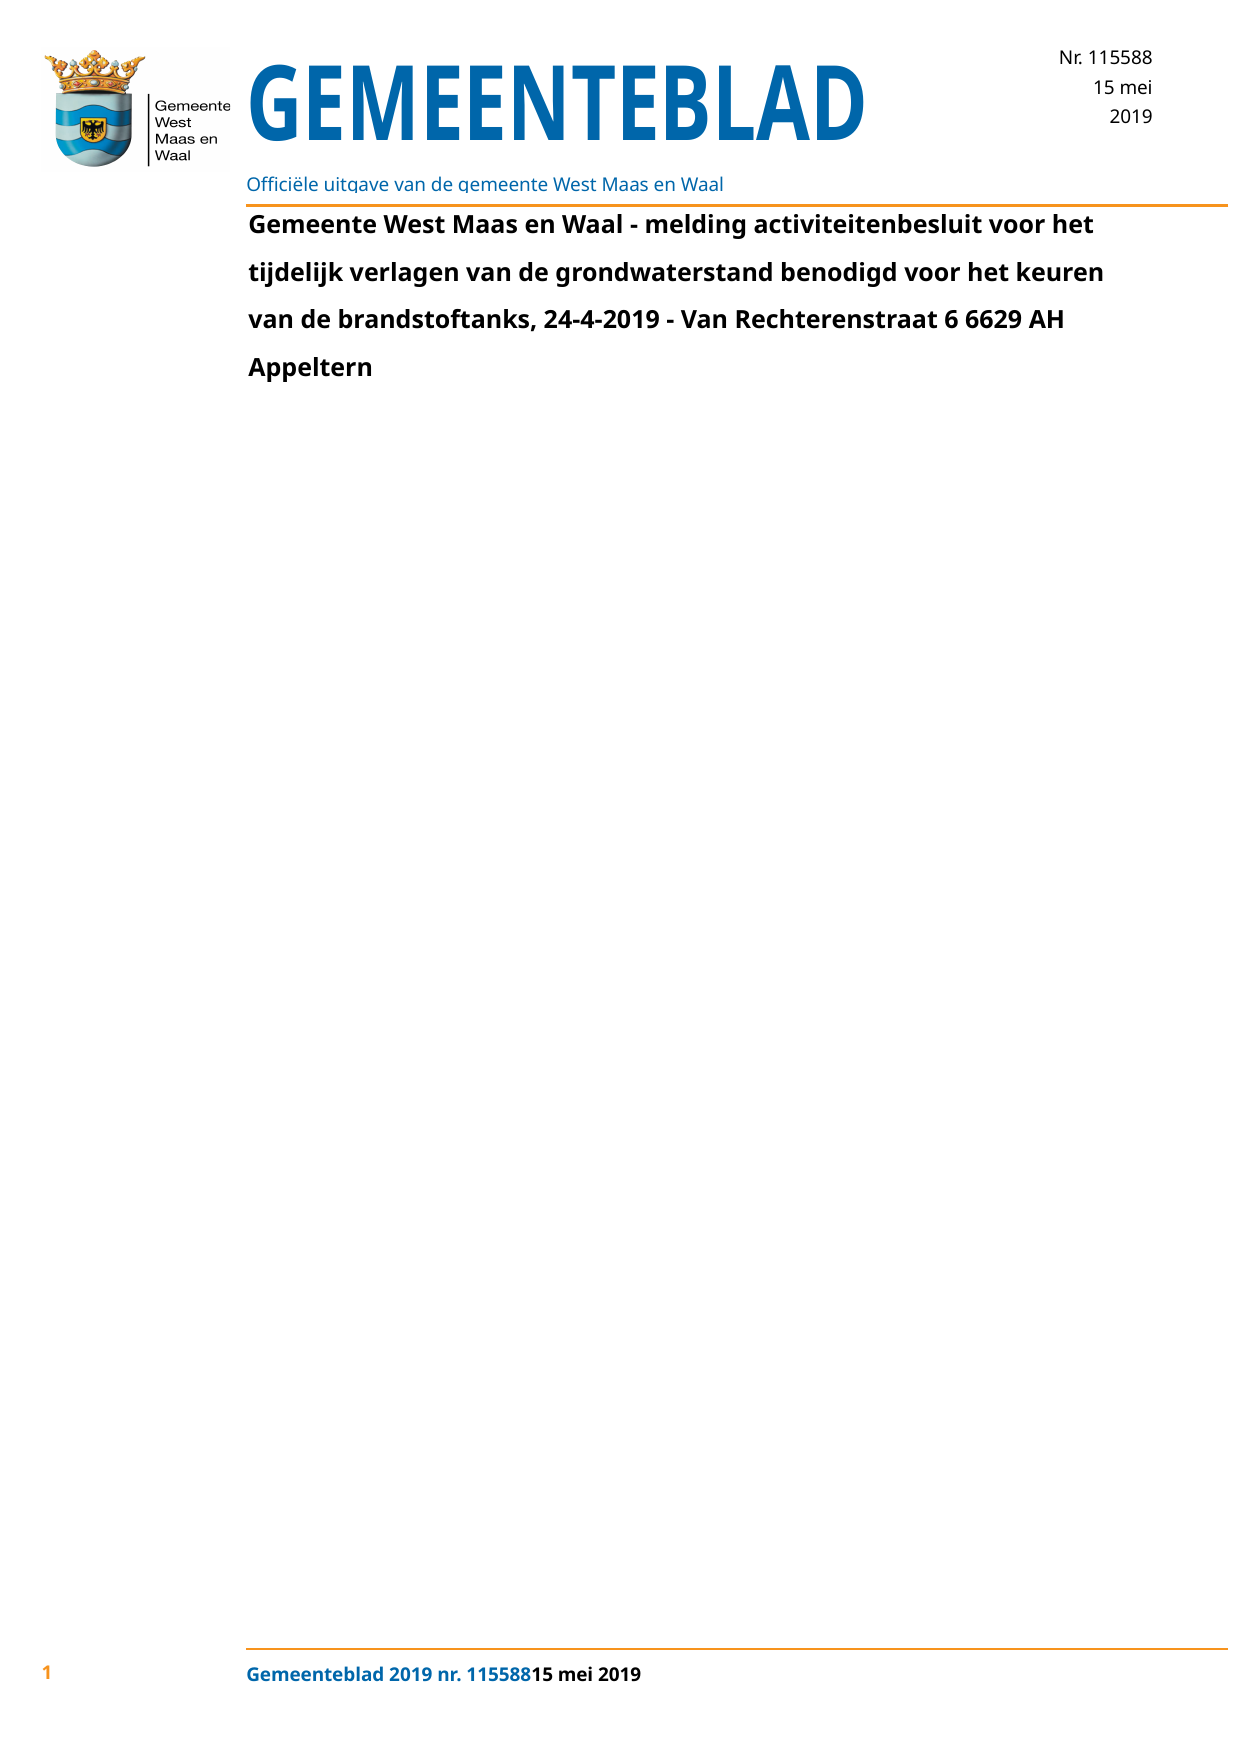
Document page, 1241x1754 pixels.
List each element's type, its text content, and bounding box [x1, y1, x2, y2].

text Gemeente West Maas en Waal - melding activiteitenbesluit voor het tijdelijk verlagen van de grondwaterstand benodigd voor het keuren van de brandstoftanks, 24-4-2019 - Van Rechterenstraat 6 6629 AH Appeltern [248, 207, 1152, 384]
picture [41, 47, 231, 172]
